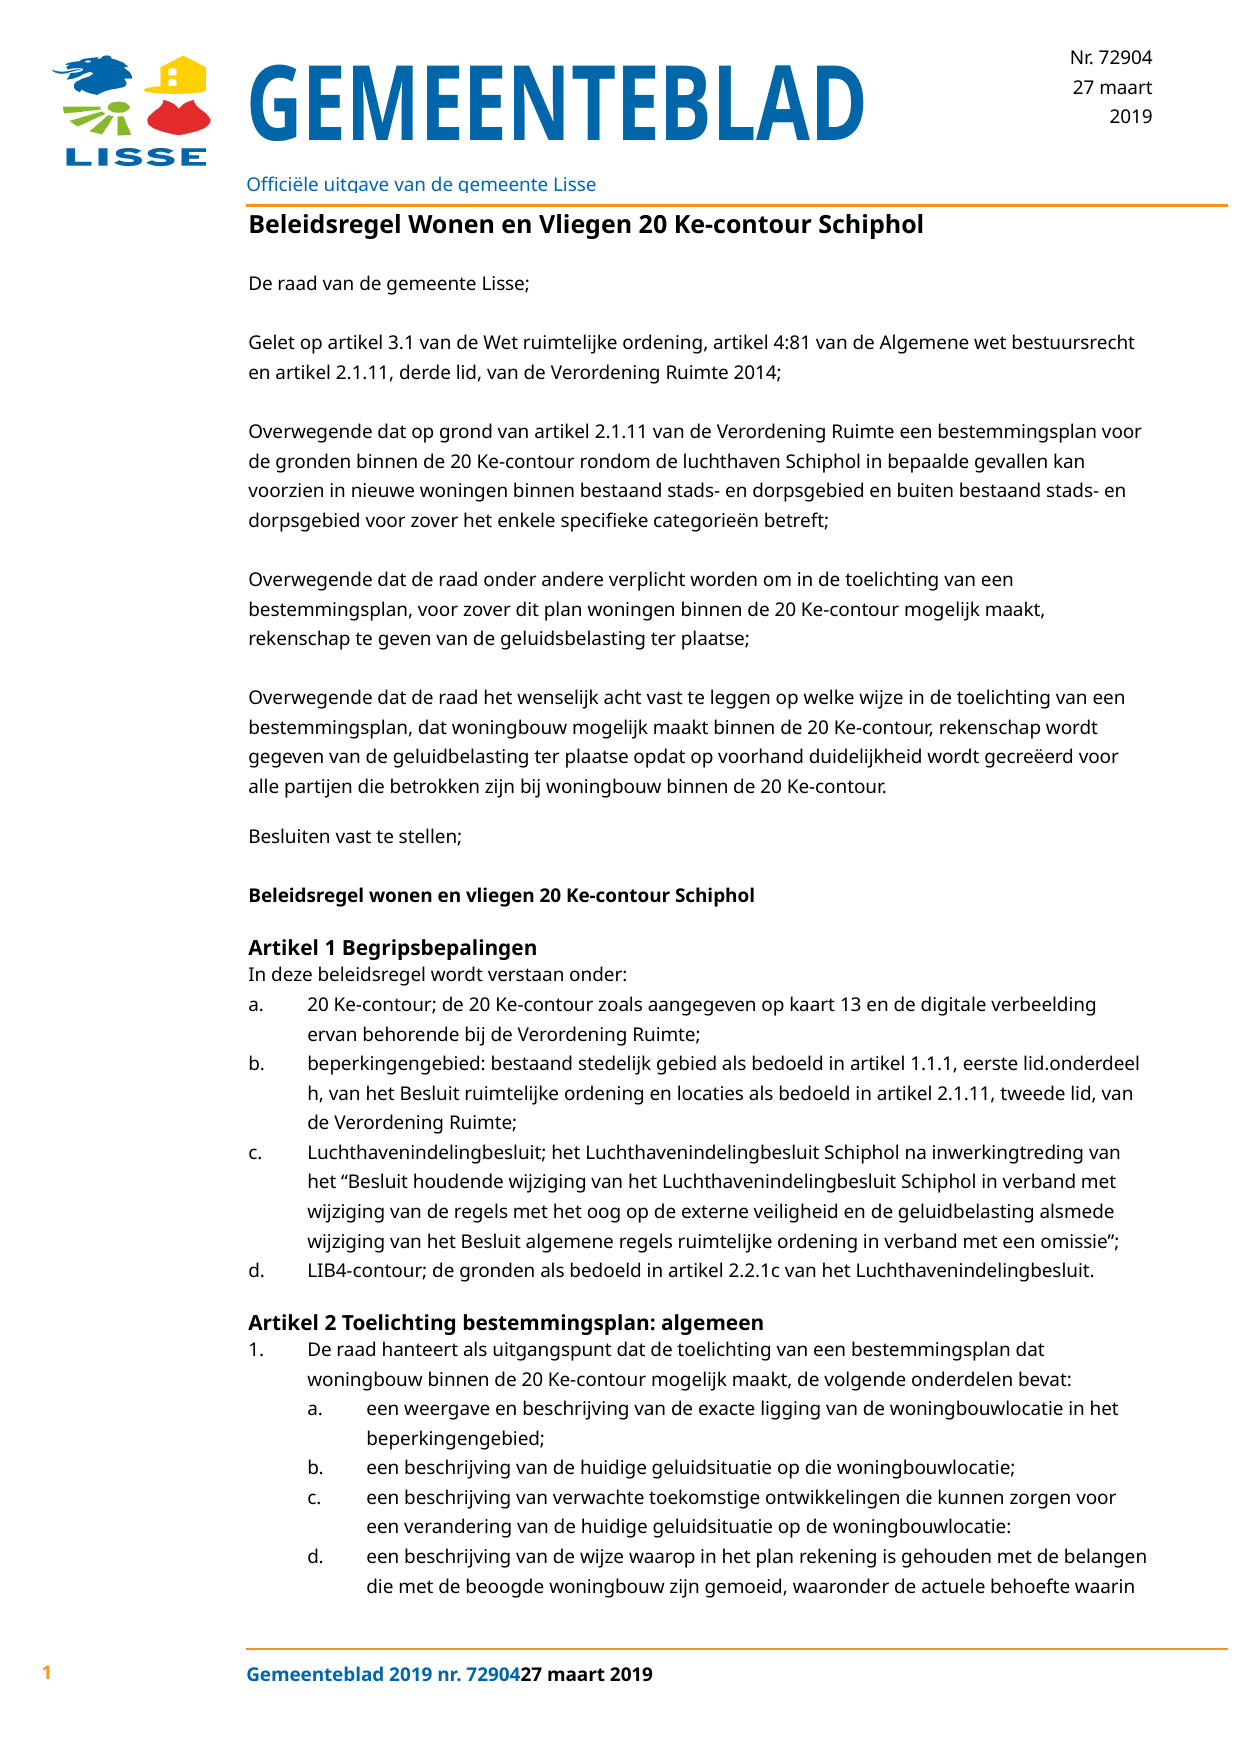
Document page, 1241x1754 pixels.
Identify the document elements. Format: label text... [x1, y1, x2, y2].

text Overwegende dat de raad onder andere verplicht worden om in de toelichting van een bestemmingsplan, voor zover dit plan woningen binnen de 20 Ke-contour mogelijk maakt, rekenschap te geven van de geluidsbelasting ter plaatse; [248, 566, 1152, 651]
list Luchthavenindelingbesluit; het Luchthavenindelingbesluit Schiphol na inwerkingtreding van het “Besluit houdende wijziging van het Luchthavenindelingbesluit Schiphol in verband met wijziging van de regels met het oog op de externe veiligheid en de geluidbelasting alsmede wijziging van het Besluit algemene regels ruimtelijke ordening in verband met een omissie”; [248, 1139, 1152, 1253]
text Besluiten vast te stellen; [248, 823, 1152, 849]
picture [41, 47, 231, 172]
text Beleidsregel wonen en vliegen 20 Ke-contour Schiphol [248, 883, 1152, 908]
text Beleidsregel Wonen en Vliegen 20 Ke-contour Schiphol [248, 207, 1152, 241]
list beperkingengebied: bestaand stedelijk gebied als bedoeld in artikel 1.1.1, eerste lid.onderdeel h, van het Besluit ruimtelijke ordening en locaties als bedoeld in artikel 2.1.11, tweede lid, van de Verordening Ruimte; [248, 1050, 1152, 1135]
text De raad van de gemeente Lisse; [248, 270, 1152, 296]
list De raad hanteert als uitgangspunt dat de toelichting van een bestemmingsplan dat woningbouw binnen de 20 Ke-contour mogelijk maakt, de volgende onderdelen bevat: [248, 1336, 1152, 1392]
list een beschrijving van de huidige geluidsituatie op die woningbouwlocatie; [307, 1454, 1152, 1480]
text Artikel 1 Begripsbepalingen [248, 933, 1152, 962]
list een weergave en beschrijving van de exacte ligging van de woningbouwlocatie in het beperkingengebied; [307, 1395, 1152, 1451]
list een beschrijving van verwachte toekomstige ontwikkelingen die kunnen zorgen voor een verandering van de huidige geluidsituatie op de woningbouwlocatie: [307, 1484, 1152, 1539]
list 20 Ke-contour; de 20 Ke-contour zoals aangegeven op kaart 13 en de digitale verbeelding ervan behorende bij de Verordening Ruimte; [248, 991, 1152, 1046]
text Overwegende dat de raad het wenselijk acht vast te leggen op welke wijze in de toelichting van een bestemmingsplan, dat woningbouw mogelijk maakt binnen de 20 Ke-contour, rekenschap wordt gegeven van de geluidbelasting ter plaatse opdat op voorhand duidelijkheid wordt gecreëerd voor alle partijen die betrokken zijn bij woningbouw binnen de 20 Ke-contour. [248, 684, 1152, 799]
text Overwegende dat op grond van artikel 2.1.11 van de Verordening Ruimte een bestemmingsplan voor de gronden binnen de 20 Ke-contour rondom de luchthaven Schiphol in bepaalde gevallen kan voorzien in nieuwe woningen binnen bestaand stads- en dorpsgebied en buiten bestaand stads- en dorpsgebied voor zover het enkele specifieke categorieën betreft; [248, 418, 1152, 533]
list een beschrijving van de wijze waarop in het plan rekening is gehouden met de belangen die met de beoogde woningbouw zijn gemoeid, waaronder de actuele behoefte waarin [307, 1543, 1152, 1599]
text Artikel 2 Toelichting bestemmingsplan: algemeen [248, 1308, 1152, 1336]
list LIB4-contour; de gronden als bedoeld in artikel 2.2.1c van het Luchthavenindelingbesluit. [248, 1257, 1152, 1283]
text In deze beleidsregel wordt verstaan onder: [248, 962, 1152, 987]
text Gelet op artikel 3.1 van de Wet ruimtelijke ordening, artikel 4:81 van de Algemene wet bestuursrecht en artikel 2.1.11, derde lid, van de Verordening Ruimte 2014; [248, 329, 1152, 385]
